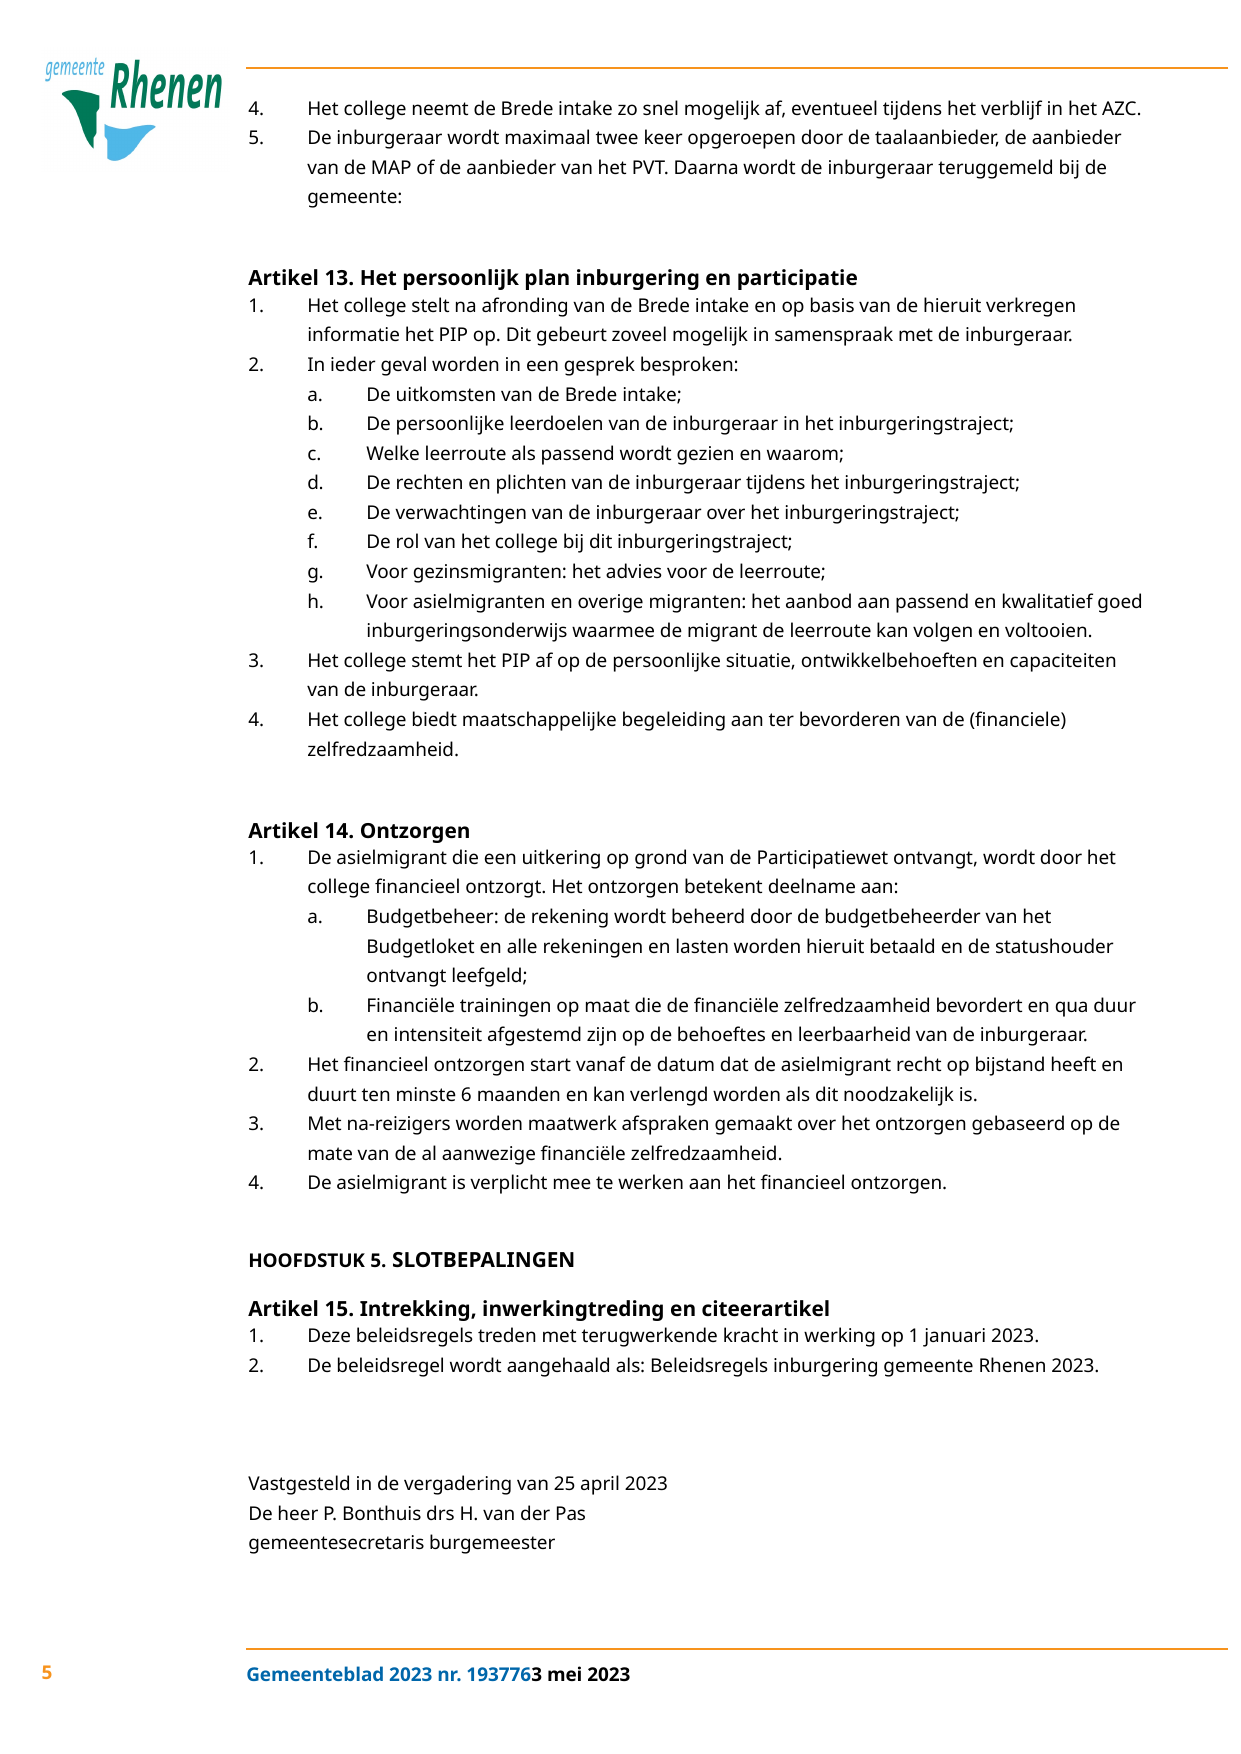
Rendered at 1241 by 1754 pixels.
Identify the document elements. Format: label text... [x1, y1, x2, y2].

list Het college neemt de Brede intake zo snel mogelijk af, eventueel tijdens het verblijf in het AZC. [248, 95, 1152, 121]
text HOOFDSTUK 5. SLOTBEPALINGEN [248, 1245, 1152, 1273]
list De asielmigrant is verplicht mee te werken aan het financieel ontzorgen. [248, 1169, 1152, 1195]
text Artikel 13. Het persoonlijk plan inburgering en participatie [248, 263, 1152, 292]
list De inburgeraar wordt maximaal twee keer opgeroepen door de taalaanbieder, de aanbieder van de MAP of de aanbieder van het PVT. Daarna wordt de inburgeraar teruggemeld bij de gemeente: [248, 124, 1152, 209]
list De verwachtingen van de inburgeraar over het inburgeringstraject; [307, 499, 1152, 525]
text gemeentesecretaris burgemeester [248, 1529, 1152, 1555]
text De heer P. Bonthuis drs H. van der Pas [248, 1500, 1152, 1526]
list Het college stelt na afronding van de Brede intake en op basis van de hieruit verkregen informatie het PIP op. Dit gebeurt zoveel mogelijk in samenspraak met de inburgeraar. [248, 292, 1152, 347]
list De rol van het college bij dit inburgeringstraject; [307, 529, 1152, 554]
text Vastgesteld in de vergadering van 25 april 2023 [248, 1470, 1152, 1496]
list Voor gezinsmigranten: het advies voor de leerroute; [307, 558, 1152, 584]
list Het college biedt maatschappelijke begeleiding aan ter bevorderen van de (financiele) zelfredzaamheid. [248, 706, 1152, 761]
list Deze beleidsregels treden met terugwerkende kracht in werking op 1 januari 2023. [248, 1322, 1152, 1348]
text Artikel 15. Intrekking, inwerkingtreding en citeerartikel [248, 1294, 1152, 1322]
list Budgetbeheer: de rekening wordt beheerd door de budgetbeheerder van het Budgetloket en alle rekeningen en lasten worden hieruit betaald en de statushouder ontvangt leefgeld; [307, 903, 1152, 988]
list Voor asielmigranten en overige migranten: het aanbod aan passend en kwalitatief goed inburgeringsonderwijs waarmee de migrant de leerroute kan volgen en voltooien. [307, 588, 1152, 643]
list De beleidsregel wordt aangehaald als: Beleidsregels inburgering gemeente Rhenen 2023. [248, 1352, 1152, 1378]
list Welke leerroute als passend wordt gezien en waarom; [307, 440, 1152, 466]
list De uitkomsten van de Brede intake; [307, 381, 1152, 406]
list De asielmigrant die een uitkering op grond van de Participatiewet ontvangt, wordt door het college financieel ontzorgt. Het ontzorgen betekent deelname aan: [248, 844, 1152, 899]
list In ieder geval worden in een gesprek besproken: [248, 351, 1152, 377]
picture [41, 47, 231, 172]
list Met na-reizigers worden maatwerk afspraken gemaakt over het ontzorgen gebaseerd op de mate van de al aanwezige financiële zelfredzaamheid. [248, 1110, 1152, 1166]
list De rechten en plichten van de inburgeraar tijdens het inburgeringstraject; [307, 469, 1152, 495]
list De persoonlijke leerdoelen van de inburgeraar in het inburgeringstraject; [307, 410, 1152, 436]
text Artikel 14. Ontzorgen [248, 816, 1152, 844]
list Het financieel ontzorgen start vanaf de datum dat de asielmigrant recht op bijstand heeft en duurt ten minste 6 maanden en kan verlengd worden als dit noodzakelijk is. [248, 1051, 1152, 1107]
list Financiële trainingen op maat die de financiële zelfredzaamheid bevordert en qua duur en intensiteit afgestemd zijn op de behoeftes en leerbaarheid van de inburgeraar. [307, 992, 1152, 1047]
list Het college stemt het PIP af op de persoonlijke situatie, ontwikkelbehoeften en capaciteiten van de inburgeraar. [248, 647, 1152, 702]
